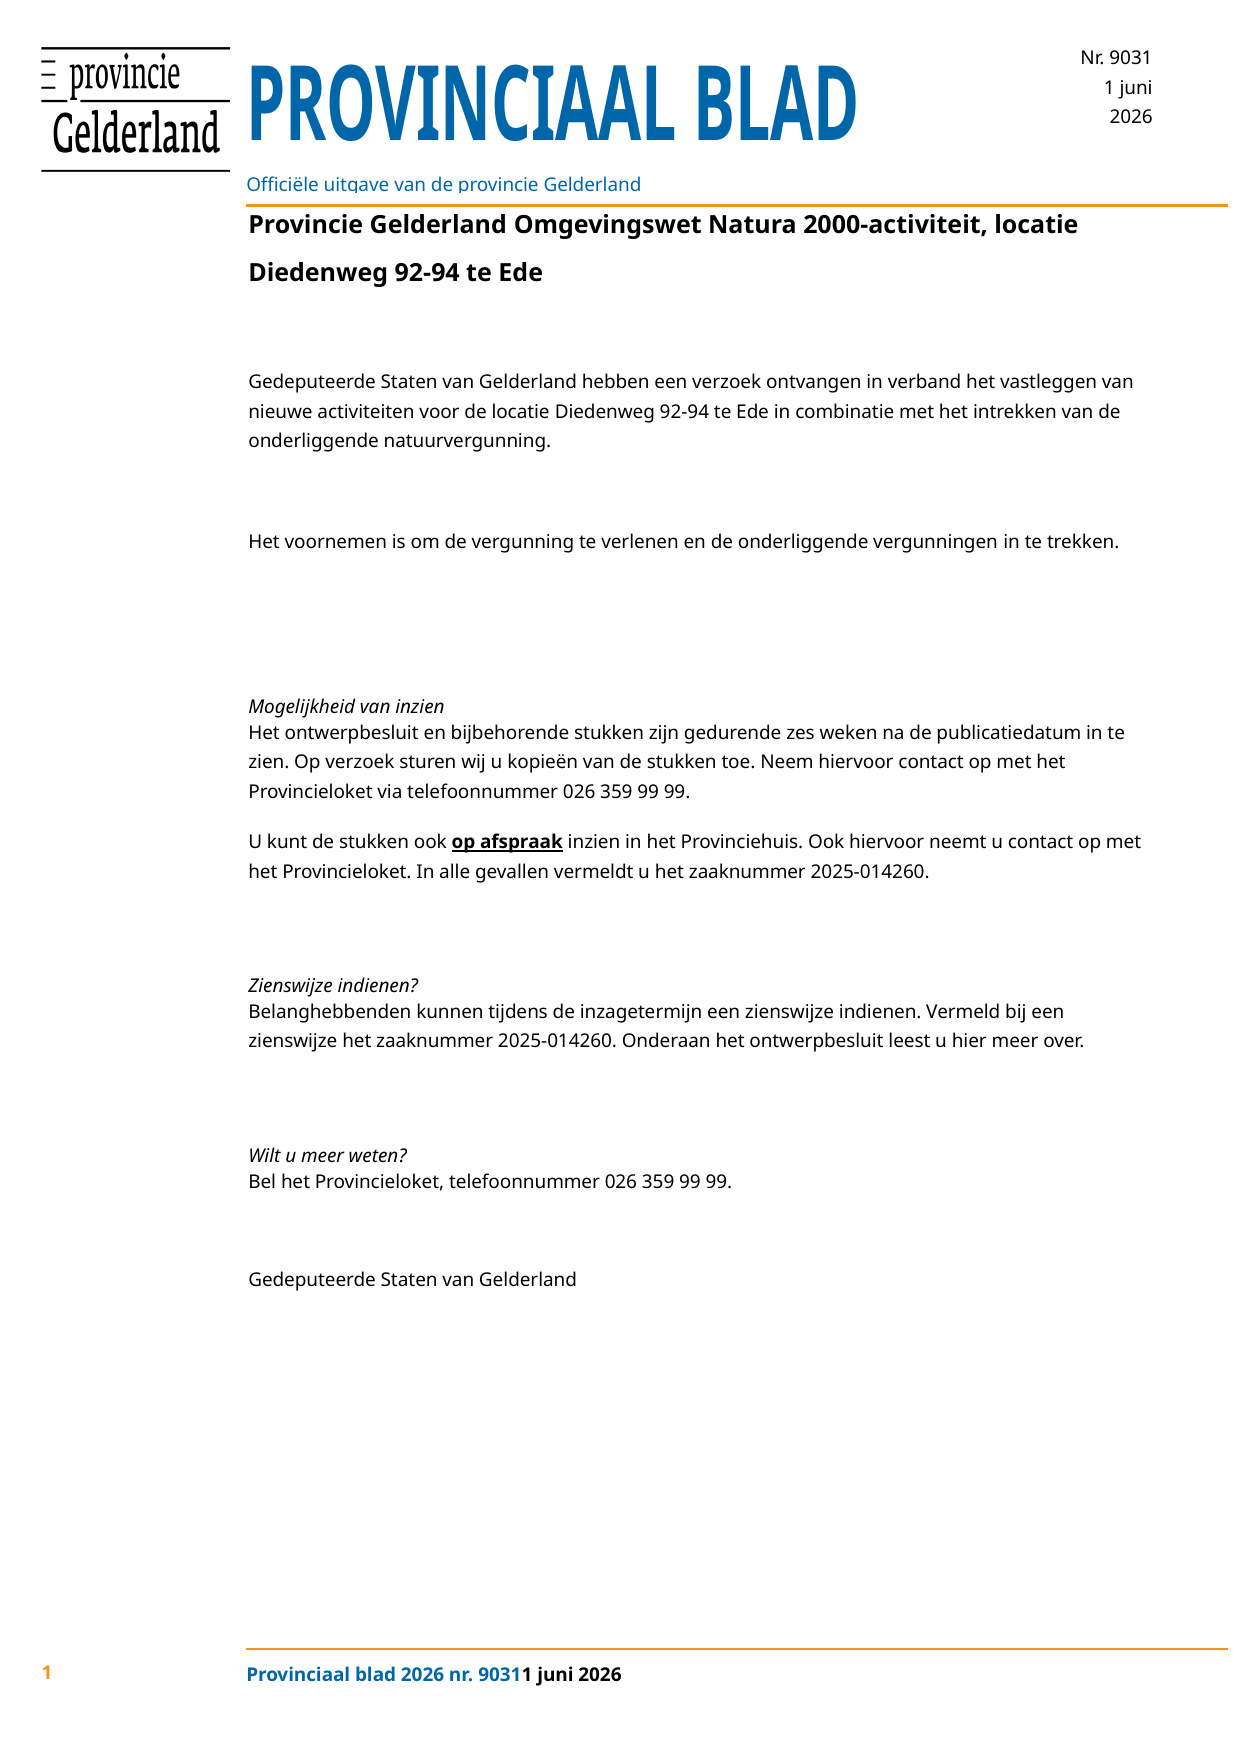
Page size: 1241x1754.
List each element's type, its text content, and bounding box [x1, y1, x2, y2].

text Belanghebbenden kunnen tijdens de inzagetermijn een zienswijze indienen. Vermeld bij een zienswijze het zaaknummer 2025-014260. Onderaan het ontwerpbesluit leest u hier meer over. [248, 998, 1152, 1053]
text Zienswijze indienen? [248, 972, 1152, 998]
text Het ontwerpbesluit en bijbehorende stukken zijn gedurende zes weken na de publicatiedatum in te zien. Op verzoek sturen wij u kopieën van de stukken toe. Neem hiervoor contact op met het Provincieloket via telefoonnummer 026 359 99 99. [248, 719, 1152, 804]
text U kunt de stukken ook op afspraak inzien in het Provinciehuis. Ook hiervoor neemt u contact op met het Provincieloket. In alle gevallen vermeldt u het zaaknummer 2025-014260. [248, 828, 1152, 884]
text Mogelijkheid van inzien [248, 693, 1152, 719]
text Bel het Provincieloket, telefoonnummer 026 359 99 99. [248, 1168, 1152, 1193]
text Wilt u meer weten? [248, 1142, 1152, 1168]
text Provincie Gelderland Omgevingswet Natura 2000-activiteit, locatie Diedenweg 92-94 te Ede [248, 207, 1152, 288]
text Het voornemen is om de vergunning te verlenen en de onderliggende vergunningen in te trekken. [248, 528, 1152, 554]
picture [41, 47, 231, 172]
text Gedeputeerde Staten van Gelderland [248, 1266, 1152, 1292]
text Gedeputeerde Staten van Gelderland hebben een verzoek ontvangen in verband het vastleggen van nieuwe activiteiten voor de locatie Diedenweg 92-94 te Ede in combinatie met het intrekken van de onderliggende natuurvergunning. [248, 368, 1152, 453]
